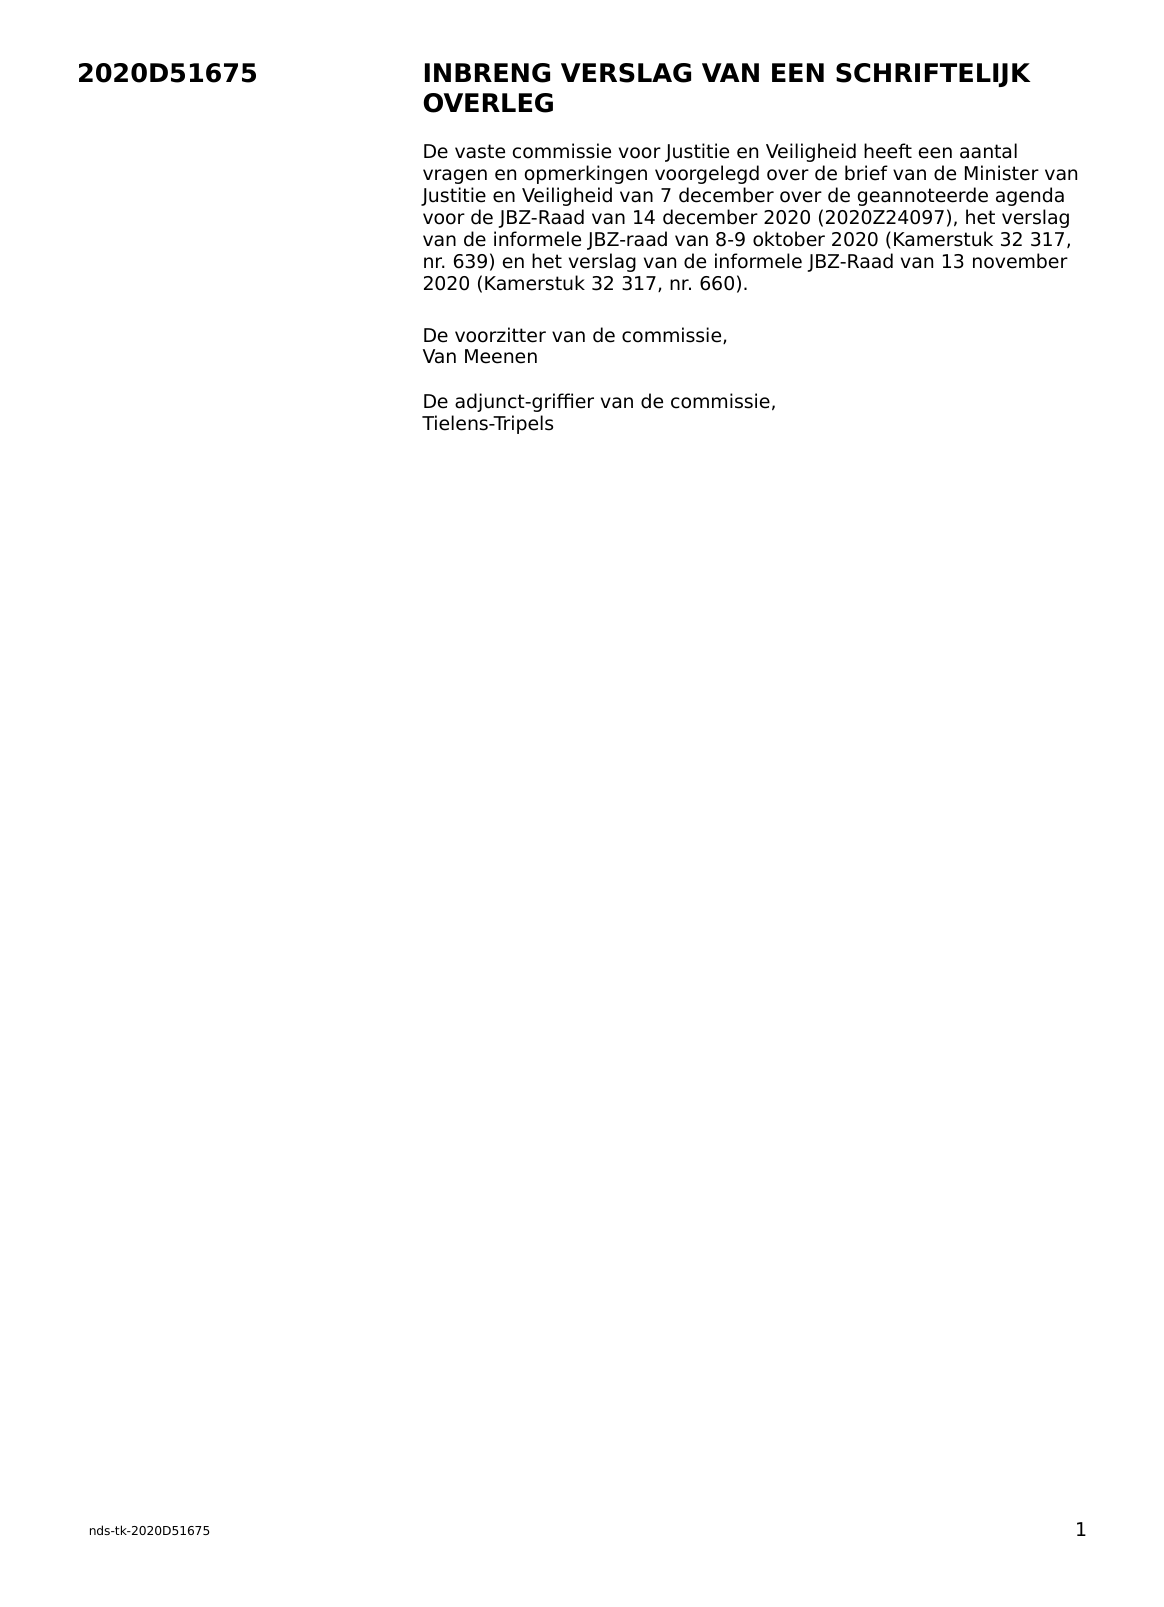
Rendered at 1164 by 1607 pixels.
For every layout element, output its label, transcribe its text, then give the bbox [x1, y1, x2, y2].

text De adjunct-griffier van de commissie, Tielens-Tripels [422, 391, 1087, 434]
text 2020D51675 INBRENG VERSLAG VAN EEN SCHRIFTELIJK OVERLEG [77, 59, 1087, 118]
text De vaste commissie voor Justitie en Veiligheid heeft een aantal vragen en opmerkingen voorgelegd over de brief van de Minister van Justitie en Veiligheid van 7 december over de geannoteerde agenda voor de JBZ-Raad van 14 december 2020 (2020Z24097), het verslag van de informele JBZ-raad van 8-9 oktober 2020 (Kamerstuk 32 317, nr. 639) en het verslag van de informele JBZ-Raad van 13 november 2020 (Kamerstuk 32 317, nr. 660). [422, 141, 1087, 294]
text De voorzitter van de commissie, Van Meenen [422, 324, 1087, 368]
text nds-tk-2020D51675 [88, 1524, 323, 1538]
